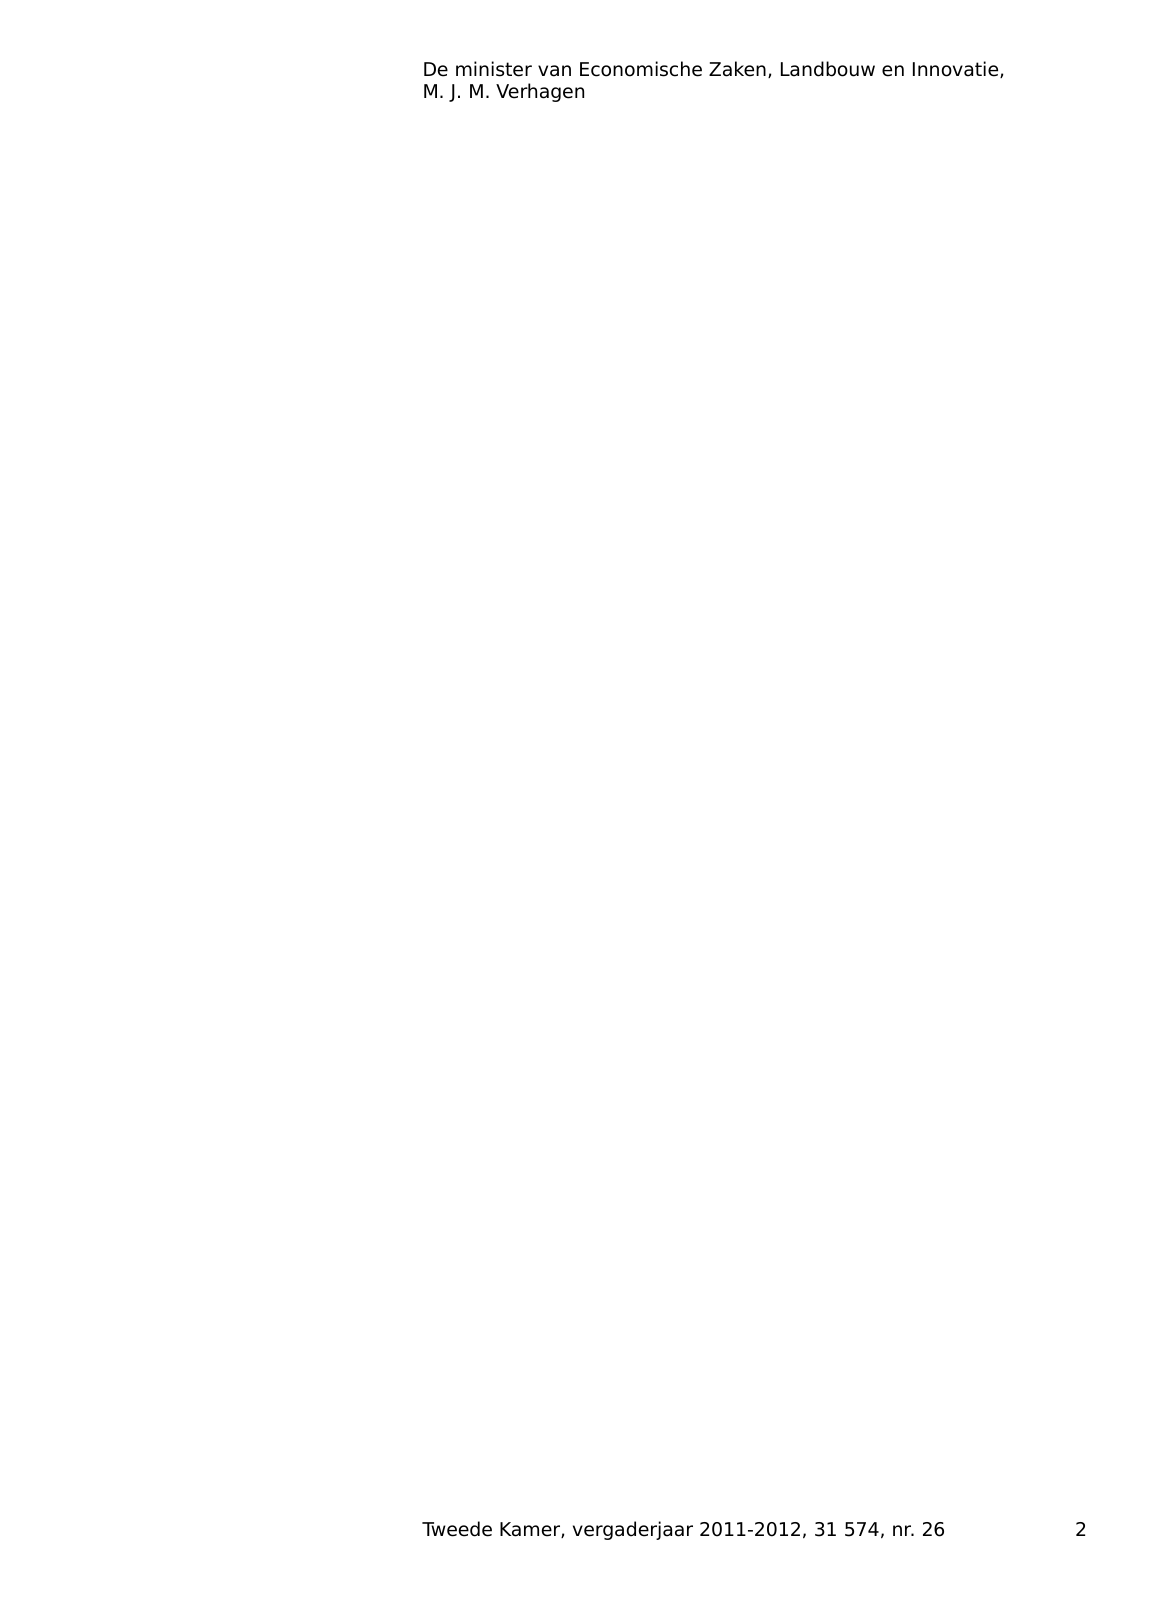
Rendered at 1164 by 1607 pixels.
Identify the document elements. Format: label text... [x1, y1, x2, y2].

text De minister van Economische Zaken, Landbouw en Innovatie, M. J. M. Verhagen [422, 59, 1087, 103]
